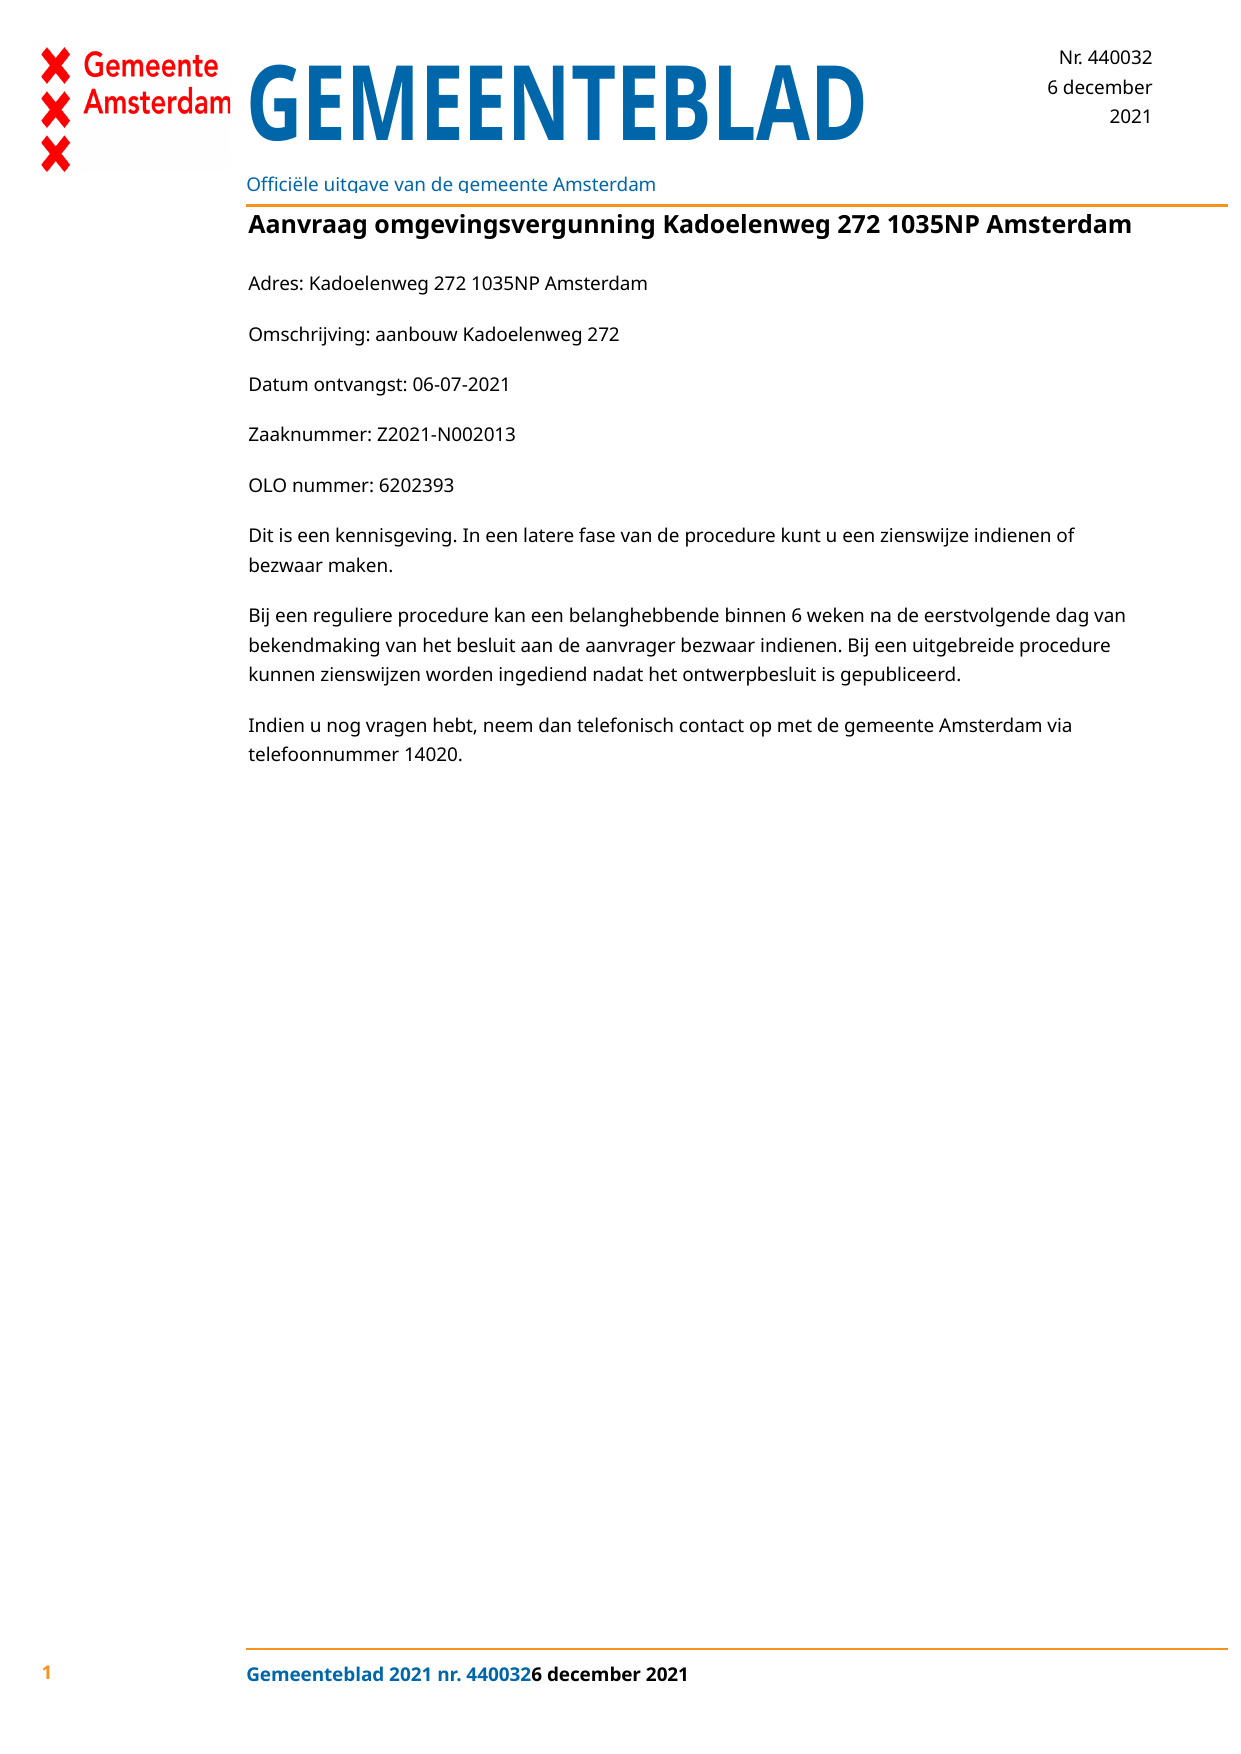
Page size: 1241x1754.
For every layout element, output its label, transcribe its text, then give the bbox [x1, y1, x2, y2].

text OLO nummer: 6202393 [248, 472, 1152, 498]
text Datum ontvangst: 06-07-2021 [248, 371, 1152, 397]
text Omschrijving: aanbouw Kadoelenweg 272 [248, 321, 1152, 346]
text Indien u nog vragen hebt, neem dan telefonisch contact op met de gemeente Amsterdam via telefoonnummer 14020. [248, 712, 1152, 767]
picture [41, 47, 231, 172]
text Aanvraag omgevingsvergunning Kadoelenweg 272 1035NP Amsterdam [248, 207, 1152, 241]
text Bij een reguliere procedure kan een belanghebbende binnen 6 weken na de eerstvolgende dag van bekendmaking van het besluit aan de aanvrager bezwaar indienen. Bij een uitgebreide procedure kunnen zienswijzen worden ingediend nadat het ontwerpbesluit is gepubliceerd. [248, 602, 1152, 687]
text Zaaknummer: Z2021-N002013 [248, 422, 1152, 447]
text Dit is een kennisgeving. In een latere fase van de procedure kunt u een zienswijze indienen of bezwaar maken. [248, 522, 1152, 578]
text Adres: Kadoelenweg 272 1035NP Amsterdam [248, 270, 1152, 296]
